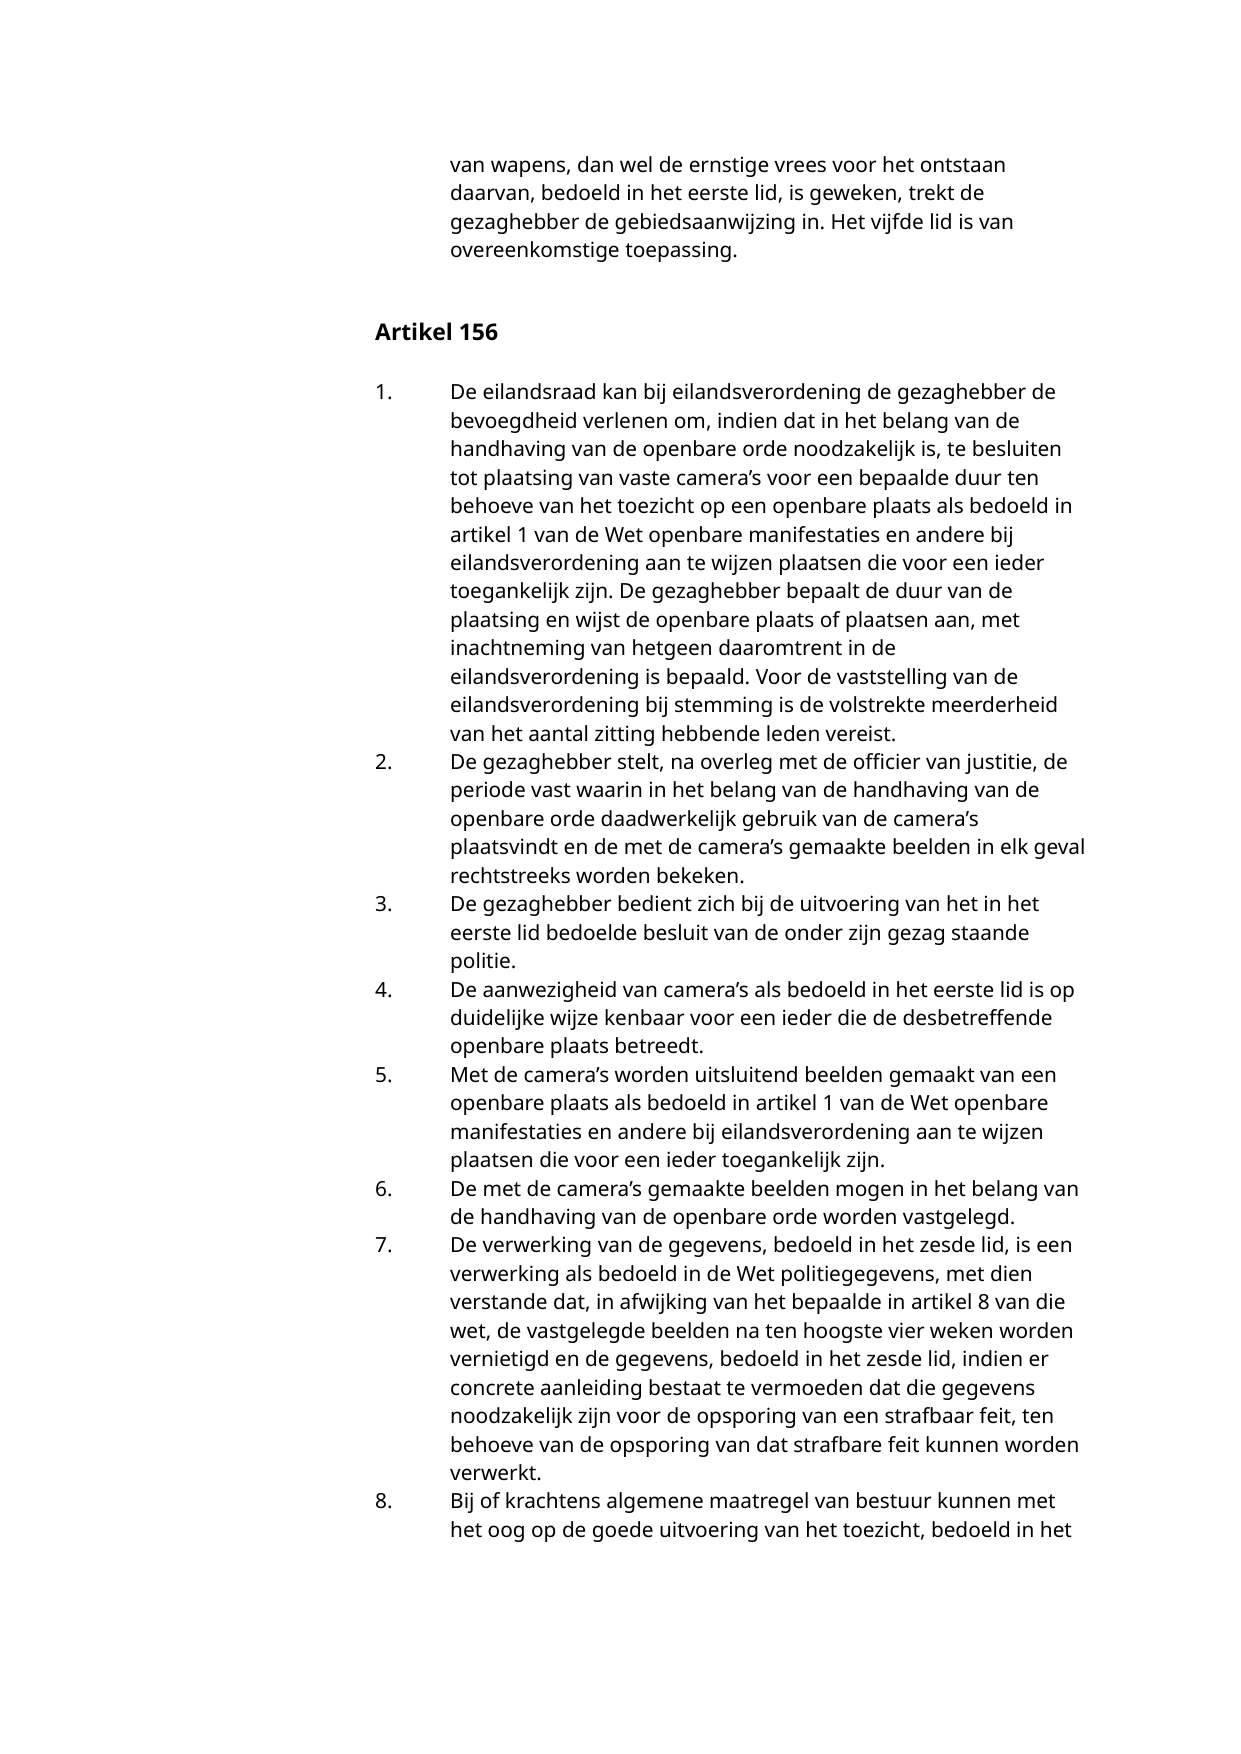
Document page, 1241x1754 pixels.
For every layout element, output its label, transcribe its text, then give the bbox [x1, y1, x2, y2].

list Met de camera’s worden uitsluitend beelden gemaakt van een openbare plaats als bedoeld in artikel 1 van de Wet openbare manifestaties en andere bij eilandsverordening aan te wijzen plaatsen die voor een ieder toegankelijk zijn. [375, 1060, 1090, 1174]
list Bij of krachtens algemene maatregel van bestuur kunnen met het oog op de goede uitvoering van het toezicht, bedoeld in het [375, 1487, 1090, 1543]
list De gezaghebber bedient zich bij de uitvoering van het in het eerste lid bedoelde besluit van de onder zijn gezag staande politie. [375, 889, 1090, 975]
list De eilandsraad kan bij eilandsverordening de gezaghebber de bevoegdheid verlenen om, indien dat in het belang van de handhaving van de openbare orde noodzakelijk is, te besluiten tot plaatsing van vaste camera’s voor een bepaalde duur ten behoeve van het toezicht op een openbare plaats als bedoeld in artikel 1 van de Wet openbare manifestaties en andere bij eilandsverordening aan te wijzen plaatsen die voor een ieder toegankelijk zijn. De gezaghebber bepaalt de duur van de plaatsing en wijst de openbare plaats of plaatsen aan, met inachtneming van hetgeen daaromtrent in de eilandsverordening is bepaald. Voor de vaststelling van de eilandsverordening bij stemming is de volstrekte meerderheid van het aantal zitting hebbende leden vereist. [375, 377, 1090, 747]
list van wapens, dan wel de ernstige vrees voor het ontstaan daarvan, bedoeld in het eerste lid, is geweken, trekt de gezaghebber de gebiedsaanwijzing in. Het vijfde lid is van overeenkomstige toepassing. [375, 150, 1090, 264]
list De gezaghebber stelt, na overleg met de officier van justitie, de periode vast waarin in het belang van de handhaving van de openbare orde daadwerkelijk gebruik van de camera’s plaatsvindt en de met de camera’s gemaakte beelden in elk geval rechtstreeks worden bekeken. [375, 747, 1090, 889]
list De aanwezigheid van camera’s als bedoeld in het eerste lid is op duidelijke wijze kenbaar voor een ieder die de desbetreffende openbare plaats betreedt. [375, 975, 1090, 1060]
list De verwerking van de gegevens, bedoeld in het zesde lid, is een verwerking als bedoeld in de Wet politiegegevens, met dien verstande dat, in afwijking van het bepaalde in artikel 8 van die wet, de vastgelegde beelden na ten hoogste vier weken worden vernietigd en de gegevens, bedoeld in het zesde lid, indien er concrete aanleiding bestaat te vermoeden dat die gegevens noodzakelijk zijn voor de opsporing van een strafbaar feit, ten behoeve van de opsporing van dat strafbare feit kunnen worden verwerkt. [375, 1231, 1090, 1487]
subtitle Artikel 156 [375, 316, 1090, 347]
list De met de camera’s gemaakte beelden mogen in het belang van de handhaving van de openbare orde worden vastgelegd. [375, 1174, 1090, 1231]
